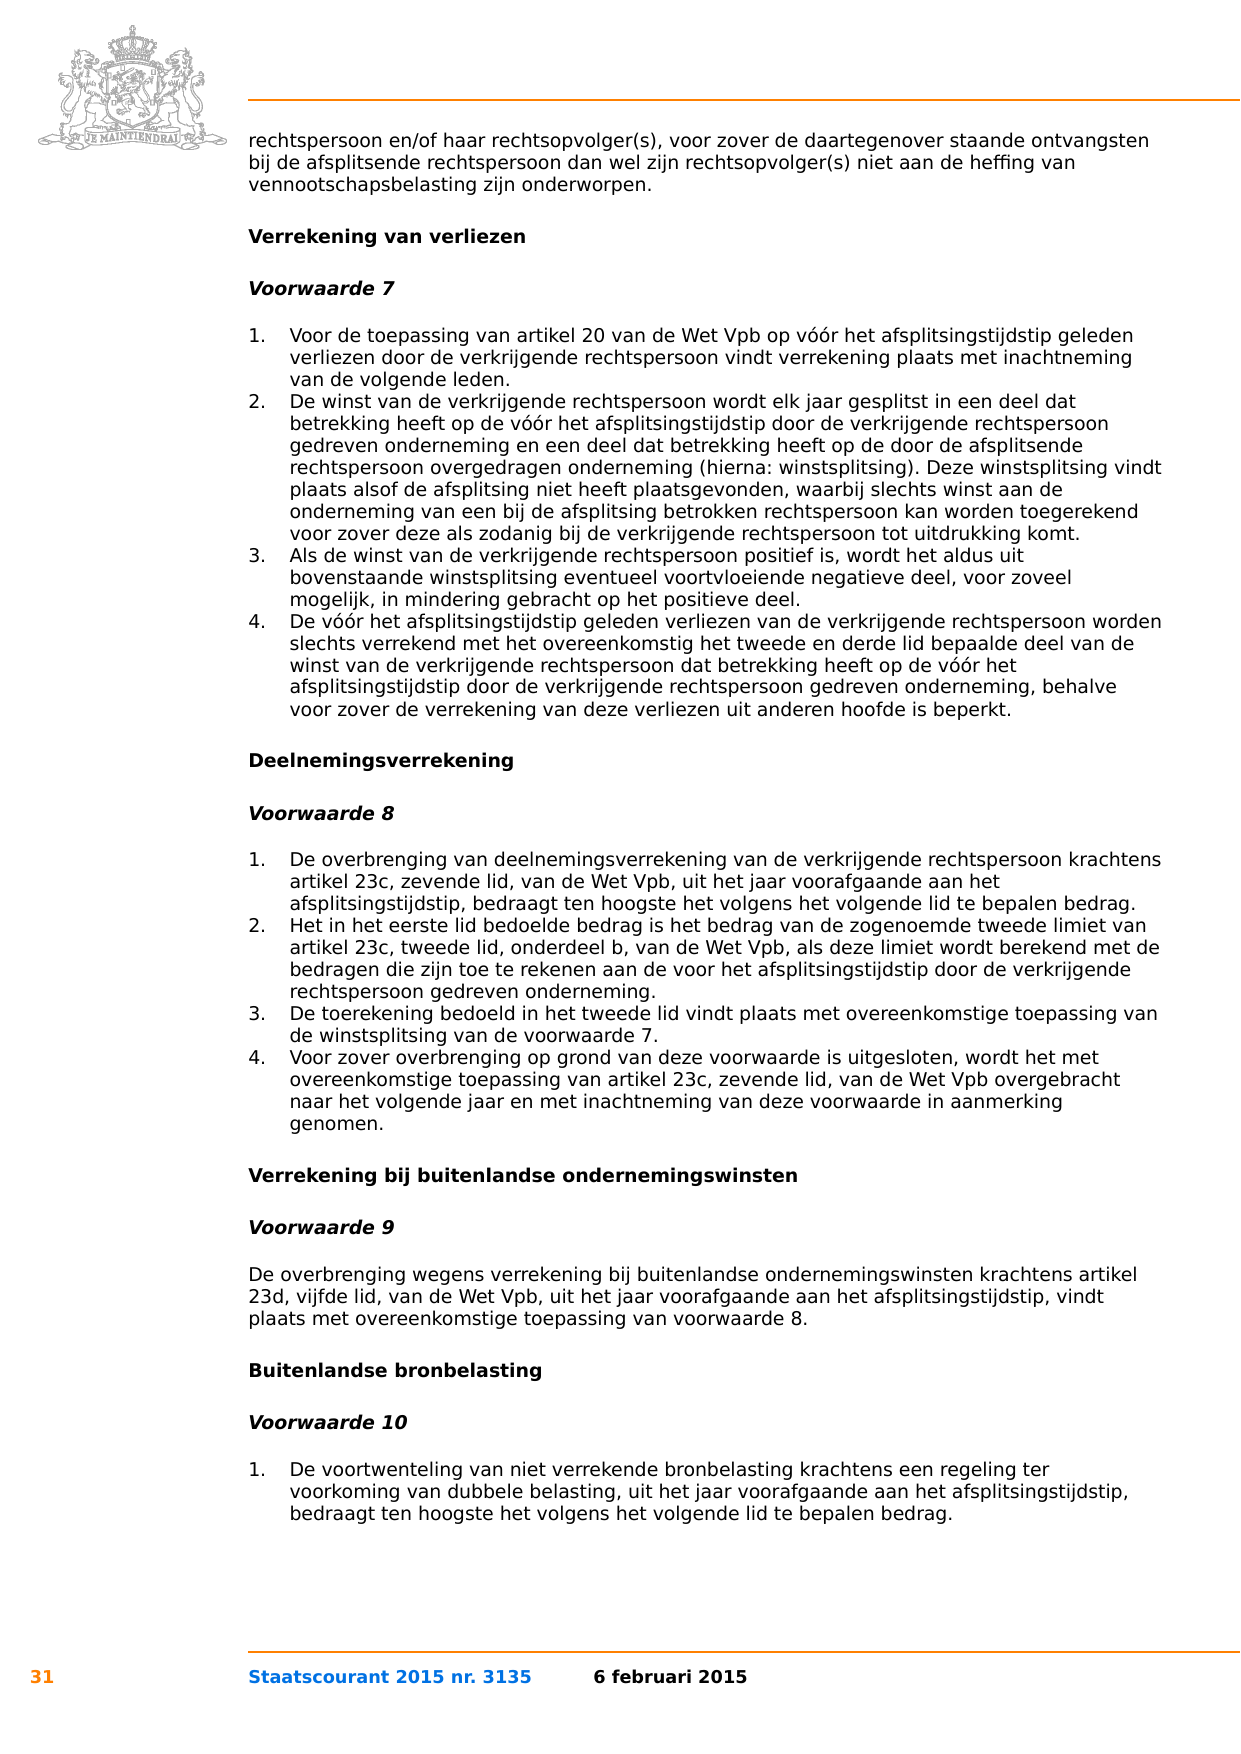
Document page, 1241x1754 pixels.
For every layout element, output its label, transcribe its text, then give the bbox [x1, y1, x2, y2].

text 1. De voortwenteling van niet verrekende bronbelasting krachtens een regeling ter voorkoming van dubbele belasting, uit het jaar voorafgaande aan het afsplitsingstijdstip, bedraagt ten hoogste het volgens het volgende lid te bepalen bedrag. [248, 1459, 1163, 1525]
subtitle Voorwaarde 9 [248, 1217, 1163, 1239]
subtitle Verrekening bij buitenlandse ondernemingswinsten [248, 1165, 1163, 1187]
text rechtspersoon en/of haar rechtsopvolger(s), voor zover de daartegenover staande ontvangsten bij de afsplitsende rechtspersoon dan wel zijn rechtsopvolger(s) niet aan de heffing van vennootschapsbelasting zijn onderworpen. [248, 130, 1163, 196]
subtitle Buitenlandse bronbelasting [248, 1360, 1163, 1382]
subtitle Voorwaarde 10 [248, 1412, 1163, 1434]
subtitle Voorwaarde 7 [248, 278, 1163, 300]
text 1. Voor de toepassing van artikel 20 van de Wet Vpb op vóór het afsplitsingstijdstip geleden verliezen door de verkrijgende rechtspersoon vindt verrekening plaats met inachtneming van de volgende leden. [248, 325, 1163, 391]
text 2. De winst van de verkrijgende rechtspersoon wordt elk jaar gesplitst in een deel dat betrekking heeft op de vóór het afsplitsingstijdstip door de verkrijgende rechtspersoon gedreven onderneming en een deel dat betrekking heeft op de door de afsplitsende rechtspersoon overgedragen onderneming (hierna: winstsplitsing). Deze winstsplitsing vindt plaats alsof de afsplitsing niet heeft plaatsgevonden, waarbij slechts winst aan de onderneming van een bij de afsplitsing betrokken rechtspersoon kan worden toegerekend voor zover deze als zodanig bij de verkrijgende rechtspersoon tot uitdrukking komt. [248, 391, 1163, 544]
subtitle Voorwaarde 8 [248, 802, 1163, 824]
text De overbrenging wegens verrekening bij buitenlandse ondernemingswinsten krachtens artikel 23d, vijfde lid, van de Wet Vpb, uit het jaar voorafgaande aan het afsplitsingstijdstip, vindt plaats met overeenkomstige toepassing van voorwaarde 8. [248, 1264, 1163, 1330]
text 4. De vóór het afsplitsingstijdstip geleden verliezen van de verkrijgende rechtspersoon worden slechts verrekend met het overeenkomstig het tweede en derde lid bepaalde deel van de winst van de verkrijgende rechtspersoon dat betrekking heeft op de vóór het afsplitsingstijdstip door de verkrijgende rechtspersoon gedreven onderneming, behalve voor zover de verrekening van deze verliezen uit anderen hoofde is beperkt. [248, 611, 1163, 720]
text 4. Voor zover overbrenging op grond van deze voorwaarde is uitgesloten, wordt het met overeenkomstige toepassing van artikel 23c, zevende lid, van de Wet Vpb overgebracht naar het volgende jaar en met inachtneming van deze voorwaarde in aanmerking genomen. [248, 1047, 1163, 1135]
text 2. Het in het eerste lid bedoelde bedrag is het bedrag van de zogenoemde tweede limiet van artikel 23c, tweede lid, onderdeel b, van de Wet Vpb, als deze limiet wordt berekend met de bedragen die zijn toe te rekenen aan de voor het afsplitsingstijdstip door de verkrijgende rechtspersoon gedreven onderneming. [248, 915, 1163, 1003]
subtitle Deelnemingsverrekening [248, 750, 1163, 772]
picture [38, 25, 227, 150]
text 1. De overbrenging van deelnemingsverrekening van de verkrijgende rechtspersoon krachtens artikel 23c, zevende lid, van de Wet Vpb, uit het jaar voorafgaande aan het afsplitsingstijdstip, bedraagt ten hoogste het volgens het volgende lid te bepalen bedrag. [248, 849, 1163, 915]
text 3. De toerekening bedoeld in het tweede lid vindt plaats met overeenkomstige toepassing van de winstsplitsing van de voorwaarde 7. [248, 1003, 1163, 1047]
text 3. Als de winst van de verkrijgende rechtspersoon positief is, wordt het aldus uit bovenstaande winstsplitsing eventueel voortvloeiende negatieve deel, voor zoveel mogelijk, in mindering gebracht op het positieve deel. [248, 544, 1163, 611]
subtitle Verrekening van verliezen [248, 226, 1163, 248]
